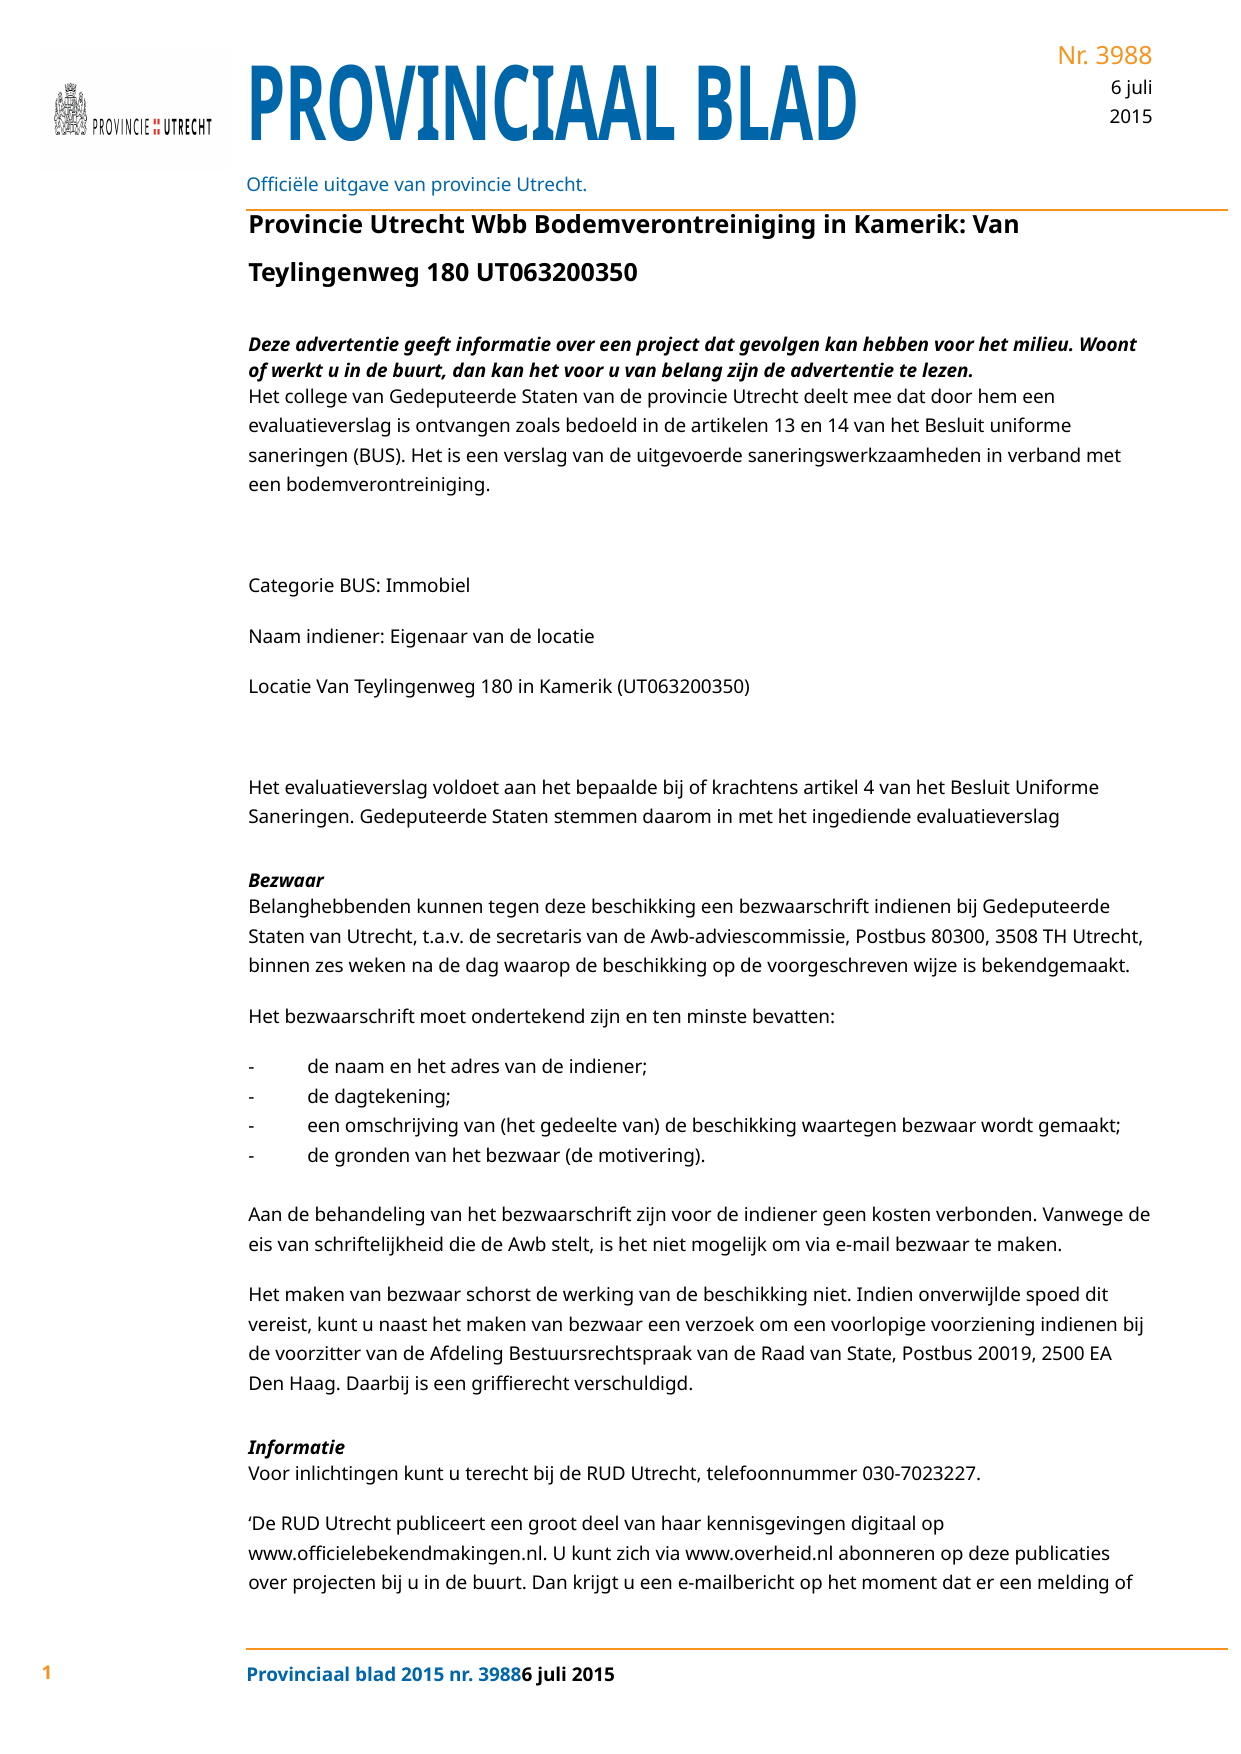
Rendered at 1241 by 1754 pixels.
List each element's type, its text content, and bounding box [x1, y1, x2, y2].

text Belanghebbenden kunnen tegen deze beschikking een bezwaarschrift indienen bij Gedeputeerde Staten van Utrecht, t.a.v. de secretaris van de Awb-adviescommissie, Postbus 80300, 3508 TH Utrecht, binnen zes weken na de dag waarop de beschikking op de voorgeschreven wijze is bekendgemaakt. [248, 893, 1152, 978]
text Categorie BUS: Immobiel [248, 572, 1152, 598]
list de dagtekening; [248, 1083, 1152, 1109]
text Deze advertentie geeft informatie over een project dat gevolgen kan hebben voor het milieu. Woont of werkt u in de buurt, dan kan het voor u van belang zijn de advertentie te lezen. [248, 331, 1152, 383]
list de naam en het adres van de indiener; [248, 1053, 1152, 1079]
text Het college van Gedeputeerde Staten van de provincie Utrecht deelt mee dat door hem een evaluatieverslag is ontvangen zoals bedoeld in de artikelen 13 en 14 van het Besluit uniforme saneringen (BUS). Het is een verslag van de uitgevoerde saneringswerkzaamheden in verband met een bodemverontreiniging. [248, 383, 1152, 497]
text Naam indiener: Eigenaar van de locatie [248, 623, 1152, 649]
text Voor inlichtingen kunt u terecht bij de RUD Utrecht, telefoonnummer 030-7023227. [248, 1460, 1152, 1486]
text Provincie Utrecht Wbb Bodemverontreiniging in Kamerik: Van Teylingenweg 180 UT063200350 [248, 211, 1152, 288]
text Het bezwaarschrift moet ondertekend zijn en ten minste bevatten: [248, 1003, 1152, 1029]
list een omschrijving van (het gedeelte van) de beschikking waartegen bezwaar wordt gemaakt; [248, 1113, 1152, 1138]
text Het evaluatieverslag voldoet aan het bepaalde bij of krachtens artikel 4 van het Besluit Uniforme Saneringen. Gedeputeerde Staten stemmen daarom in met het ingediende evaluatieverslag [248, 774, 1152, 829]
list de gronden van het bezwaar (de motivering). [248, 1142, 1152, 1168]
text Het maken van bezwaar schorst de werking van de beschikking niet. Indien onverwijlde spoed dit vereist, kunt u naast het maken van bezwaar een verzoek om een voorlopige voorziening indienen bij de voorzitter van de Afdeling Bestuursrechtspraak van de Raad van State, Postbus 20019, 2500 EA Den Haag. Daarbij is een griffierecht verschuldigd. [248, 1281, 1152, 1396]
text Locatie Van Teylingenweg 180 in Kamerik (UT063200350) [248, 673, 1152, 699]
text Informatie [248, 1434, 1152, 1460]
text ‘De RUD Utrecht publiceert een groot deel van haar kennisgevingen digitaal op www.officielebekendmakingen.nl. U kunt zich via www.overheid.nl abonneren op deze publicaties over projecten bij u in de buurt. Dan krijgt u een e-mailbericht op het moment dat er een melding of [248, 1510, 1152, 1595]
text Aan de behandeling van het bezwaarschrift zijn voor de indiener geen kosten verbonden. Vanwege de eis van schriftelijkheid die de Awb stelt, is het niet mogelijk om via e-mail bezwaar te maken. [248, 1201, 1152, 1257]
picture [41, 47, 231, 172]
text Bezwaar [248, 868, 1152, 893]
